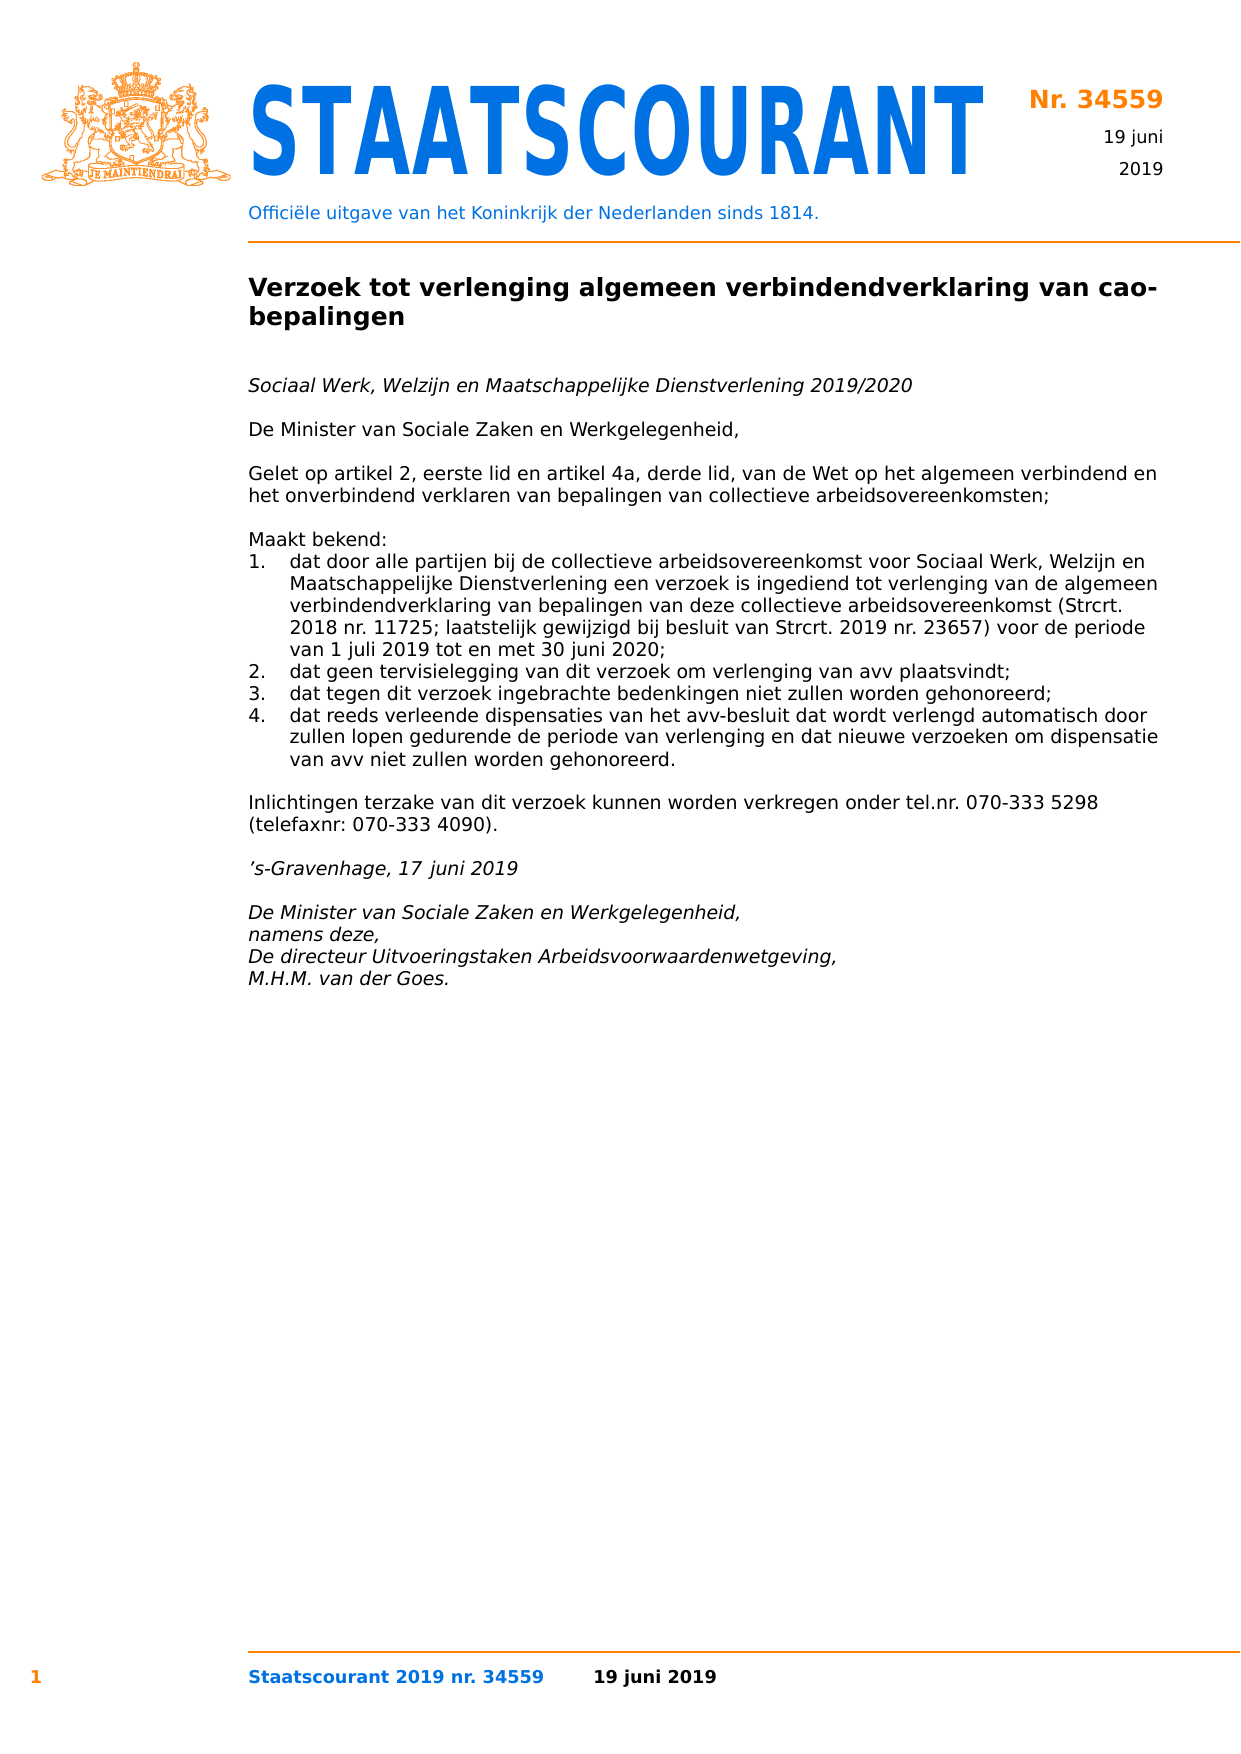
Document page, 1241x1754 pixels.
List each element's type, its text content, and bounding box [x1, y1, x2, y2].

table_header STAATSCOURANT [248, 62, 998, 203]
text Sociaal Werk, Welzijn en Maatschappelijke Dienstverlening 2019/2020 [248, 375, 1163, 397]
text Inlichtingen terzake van dit verzoek kunnen worden verkregen onder tel.nr. 070-333 5298 (telefaxnr: 070-333 4090). [248, 792, 1163, 836]
text 3. dat tegen dit verzoek ingebrachte bedenkingen niet zullen worden gehonoreerd; [248, 682, 1163, 704]
text De Minister van Sociale Zaken en Werkgelegenheid, [248, 419, 1163, 441]
text ’s-Gravenhage, 17 juni 2019 [248, 858, 1163, 880]
text De Minister van Sociale Zaken en Werkgelegenheid, namens deze, De directeur Uitvoeringstaken Arbeidsvoorwaardenwetgeving, M.H.M. van der Goes. [248, 902, 1163, 990]
table_cell Officiële uitgave van het Koninkrijk der Nederlanden sinds 1814. [248, 203, 1240, 241]
subtitle Verzoek tot verlenging algemeen verbindendverklaring van cao-bepalingen [248, 273, 1163, 331]
text Maakt bekend: [248, 529, 1163, 551]
table_cell 2019 [998, 153, 1240, 203]
text 1. dat door alle partijen bij de collectieve arbeidsovereenkomst voor Sociaal Werk, Welzijn en Maatschappelijke Dienstverlening een verzoek is ingediend tot verlenging van de algemeen verbindendverklaring van bepalingen van deze collectieve arbeidsovereenkomst (Strcrt. 2018 nr. 11725; laatstelijk gewijzigd bij besluit van Strcrt. 2019 nr. 23657) voor de periode van 1 juli 2019 tot en met 30 juni 2020; [248, 551, 1163, 661]
table_header [25, 62, 248, 241]
text 4. dat reeds verleende dispensaties van het avv-besluit dat wordt verlengd automatisch door zullen lopen gedurende de periode van verlenging en dat nieuwe verzoeken om dispensatie van avv niet zullen worden gehonoreerd. [248, 704, 1163, 770]
table_cell 19 juni [998, 121, 1240, 153]
text 2. dat geen tervisielegging van dit verzoek om verlenging van avv plaatsvindt; [248, 661, 1163, 682]
text Gelet op artikel 2, eerste lid en artikel 4a, derde lid, van de Wet op het algemeen verbindend en het onverbindend verklaren van bepalingen van collectieve arbeidsovereenkomsten; [248, 463, 1163, 507]
picture [41, 62, 231, 186]
table_header Nr. 34559 [998, 62, 1240, 121]
